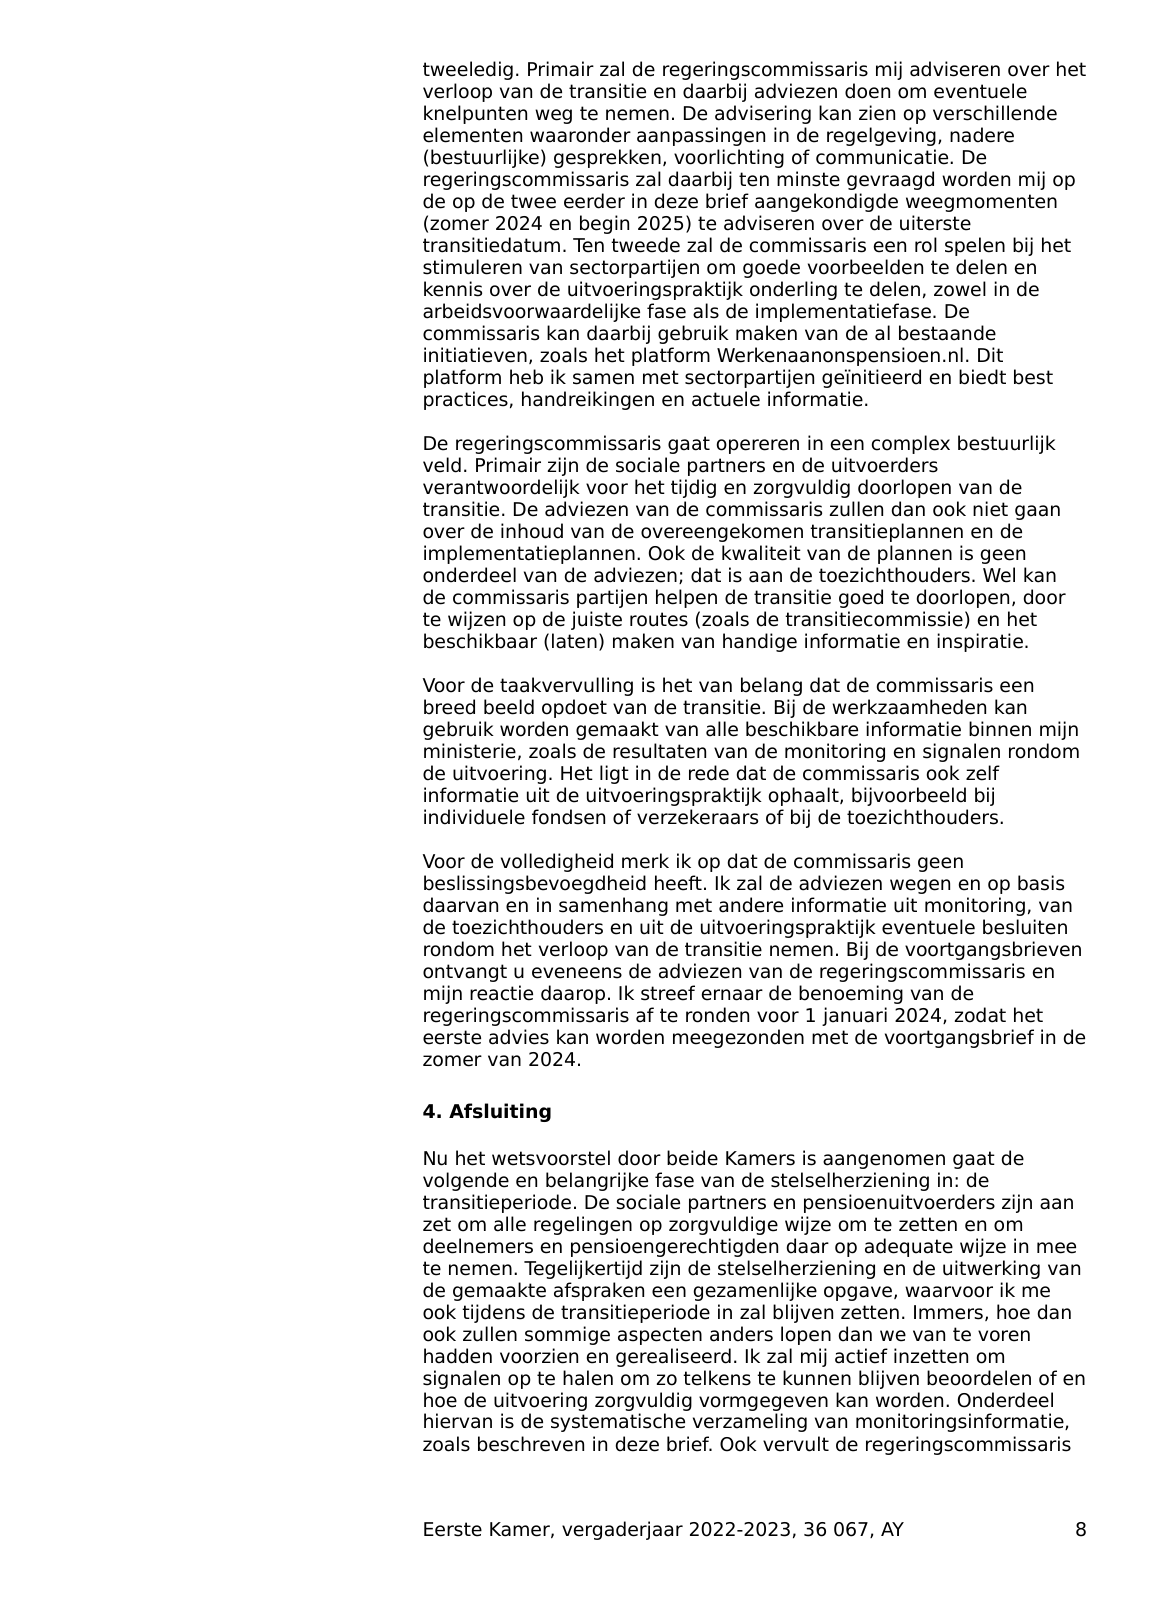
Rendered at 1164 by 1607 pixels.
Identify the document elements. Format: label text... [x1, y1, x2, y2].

text Voor de volledigheid merk ik op dat de commissaris geen beslissingsbevoegdheid heeft. Ik zal de adviezen wegen en op basis daarvan en in samenhang met andere informatie uit monitoring, van de toezichthouders en uit de uitvoeringspraktijk eventuele besluiten rondom het verloop van de transitie nemen. Bij de voortgangsbrieven ontvangt u eveneens de adviezen van de regeringscommissaris en mijn reactie daarop. Ik streef ernaar de benoeming van de regeringscommissaris af te ronden voor 1 januari 2024, zodat het eerste advies kan worden meegezonden met de voortgangsbrief in de zomer van 2024. [422, 851, 1087, 1071]
text De regeringscommissaris gaat opereren in een complex bestuurlijk veld. Primair zijn de sociale partners en de uitvoerders verantwoordelijk voor het tijdig en zorgvuldig doorlopen van de transitie. De adviezen van de commissaris zullen dan ook niet gaan over de inhoud van de overeengekomen transitieplannen en de implementatieplannen. Ook de kwaliteit van de plannen is geen onderdeel van de adviezen; dat is aan de toezichthouders. Wel kan de commissaris partijen helpen de transitie goed te doorlopen, door te wijzen op de juiste routes (zoals de transitiecommissie) en het beschikbaar (laten) maken van handige informatie en inspiratie. [422, 433, 1087, 653]
text Voor de taakvervulling is het van belang dat de commissaris een breed beeld opdoet van de transitie. Bij de werkzaamheden kan gebruik worden gemaakt van alle beschikbare informatie binnen mijn ministerie, zoals de resultaten van de monitoring en signalen rondom de uitvoering. Het ligt in de rede dat de commissaris ook zelf informatie uit de uitvoeringspraktijk ophaalt, bijvoorbeeld bij individuele fondsen of verzekeraars of bij de toezichthouders. [422, 675, 1087, 829]
text Nu het wetsvoorstel door beide Kamers is aangenomen gaat de volgende en belangrijke fase van de stelselherziening in: de transitieperiode. De sociale partners en pensioenuitvoerders zijn aan zet om alle regelingen op zorgvuldige wijze om te zetten en om deelnemers en pensioengerechtigden daar op adequate wijze in mee te nemen. Tegelijkertijd zijn de stelselherziening en de uitwerking van de gemaakte afspraken een gezamenlijke opgave, waarvoor ik me ook tijdens de transitieperiode in zal blijven zetten. Immers, hoe dan ook zullen sommige aspecten anders lopen dan we van te voren hadden voorzien en gerealiseerd. Ik zal mij actief inzetten om signalen op te halen om zo telkens te kunnen blijven beoordelen of en hoe de uitvoering zorgvuldig vormgegeven kan worden. Onderdeel hiervan is de systematische verzameling van monitoringsinformatie, zoals beschreven in deze brief. Ook vervult de regeringscommissaris [422, 1148, 1087, 1455]
text tweeledig. Primair zal de regeringscommissaris mij adviseren over het verloop van de transitie en daarbij adviezen doen om eventuele knelpunten weg te nemen. De advisering kan zien op verschillende elementen waaronder aanpassingen in de regelgeving, nadere (bestuurlijke) gesprekken, voorlichting of communicatie. De regeringscommissaris zal daarbij ten minste gevraagd worden mij op de op de twee eerder in deze brief aangekondigde weegmomenten (zomer 2024 en begin 2025) te adviseren over de uiterste transitiedatum. Ten tweede zal de commissaris een rol spelen bij het stimuleren van sectorpartijen om goede voorbeelden te delen en kennis over de uitvoeringspraktijk onderling te delen, zowel in de arbeidsvoorwaardelijke fase als de implementatiefase. De commissaris kan daarbij gebruik maken van de al bestaande initiatieven, zoals het platform Werkenaanonspensioen.nl. Dit platform heb ik samen met sectorpartijen geïnitieerd en biedt best practices, handreikingen en actuele informatie. [422, 59, 1087, 411]
subtitle 4. Afsluiting [422, 1101, 1087, 1123]
